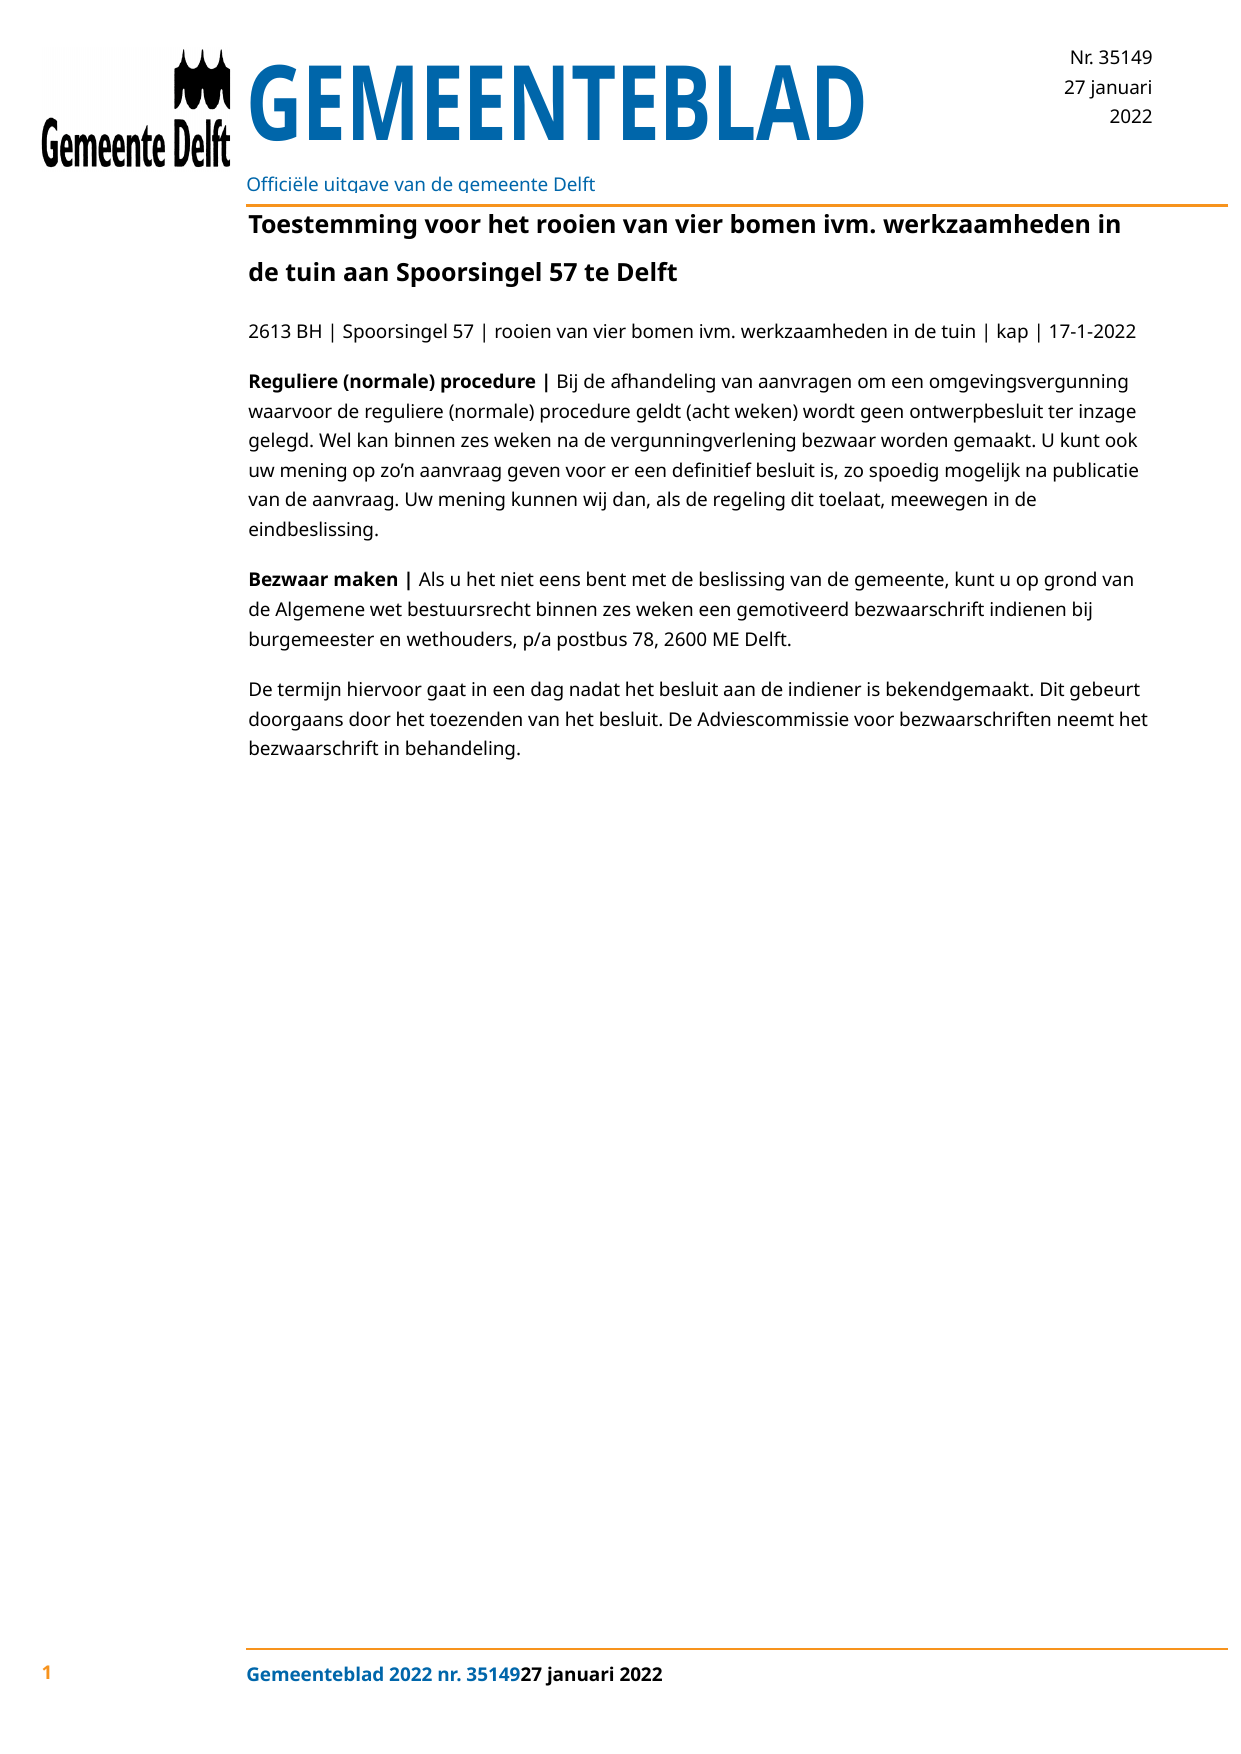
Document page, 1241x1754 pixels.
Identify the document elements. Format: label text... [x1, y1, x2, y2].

text Bezwaar maken | Als u het niet eens bent met de beslissing van de gemeente, kunt u op grond van de Algemene wet bestuursrecht binnen zes weken een gemotiveerd bezwaarschrift indienen bij burgemeester en wethouders, p/a postbus 78, 2600 ME Delft. [248, 567, 1152, 652]
text Reguliere (normale) procedure | Bij de afhandeling van aanvragen om een omgevingsvergunning waarvoor de reguliere (normale) procedure geldt (acht weken) wordt geen ontwerpbesluit ter inzage gelegd. Wel kan binnen zes weken na de vergunningverlening bezwaar worden gemaakt. U kunt ook uw mening op zo’n aanvraag geven voor er een definitief besluit is, zo spoedig mogelijk na publicatie van de aanvraag. Uw mening kunnen wij dan, als de regeling dit toelaat, meewegen in de eindbeslissing. [248, 368, 1152, 542]
text 2613 BH | Spoorsingel 57 | rooien van vier bomen ivm. werkzaamheden in de tuin | kap | 17-1-2022 [248, 318, 1152, 344]
text De termijn hiervoor gaat in een dag nadat het besluit aan de indiener is bekendgemaakt. Dit gebeurt doorgaans door het toezenden van het besluit. De Adviescommissie voor bezwaarschriften neemt het bezwaarschrift in behandeling. [248, 676, 1152, 761]
text Toestemming voor het rooien van vier bomen ivm. werkzaamheden in de tuin aan Spoorsingel 57 te Delft [248, 207, 1152, 288]
picture [41, 47, 231, 172]
